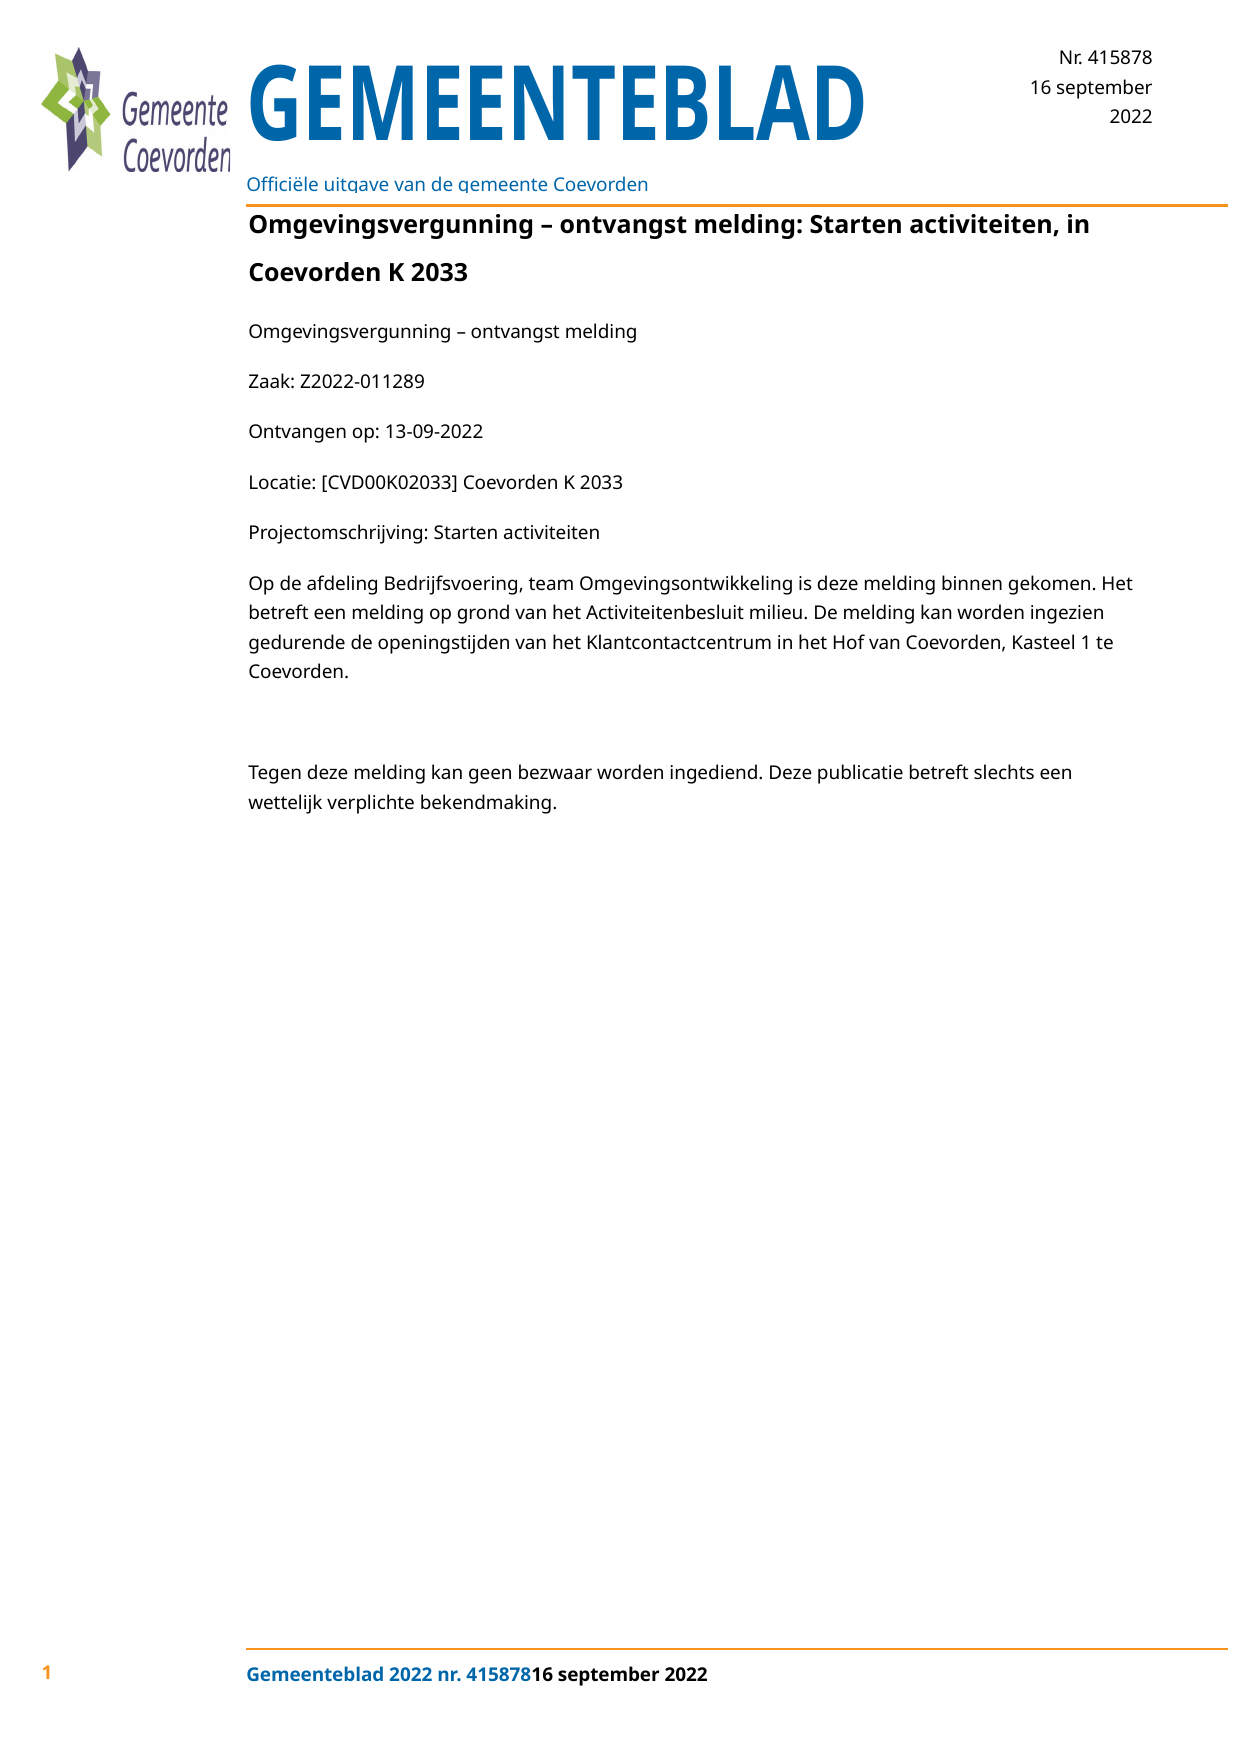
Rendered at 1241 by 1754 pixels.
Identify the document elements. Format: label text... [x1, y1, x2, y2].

text Locatie: [CVD00K02033] Coevorden K 2033 [248, 469, 1152, 495]
text Omgevingsvergunning – ontvangst melding [248, 318, 1152, 344]
text Ontvangen op: 13-09-2022 [248, 419, 1152, 444]
text Zaak: Z2022-011289 [248, 368, 1152, 394]
text Omgevingsvergunning – ontvangst melding: Starten activiteiten, in Coevorden K 2033 [248, 207, 1152, 288]
text Op de afdeling Bedrijfsvoering, team Omgevingsontwikkeling is deze melding binnen gekomen. Het betreft een melding op grond van het Activiteitenbesluit milieu. De melding kan worden ingezien gedurende de openingstijden van het Klantcontactcentrum in het Hof van Coevorden, Kasteel 1 te Coevorden. [248, 570, 1152, 684]
text Projectomschrijving: Starten activiteiten [248, 519, 1152, 545]
picture [41, 47, 231, 172]
text Tegen deze melding kan geen bezwaar worden ingediend. Deze publicatie betreft slechts een wettelijk verplichte bekendmaking. [248, 759, 1152, 815]
